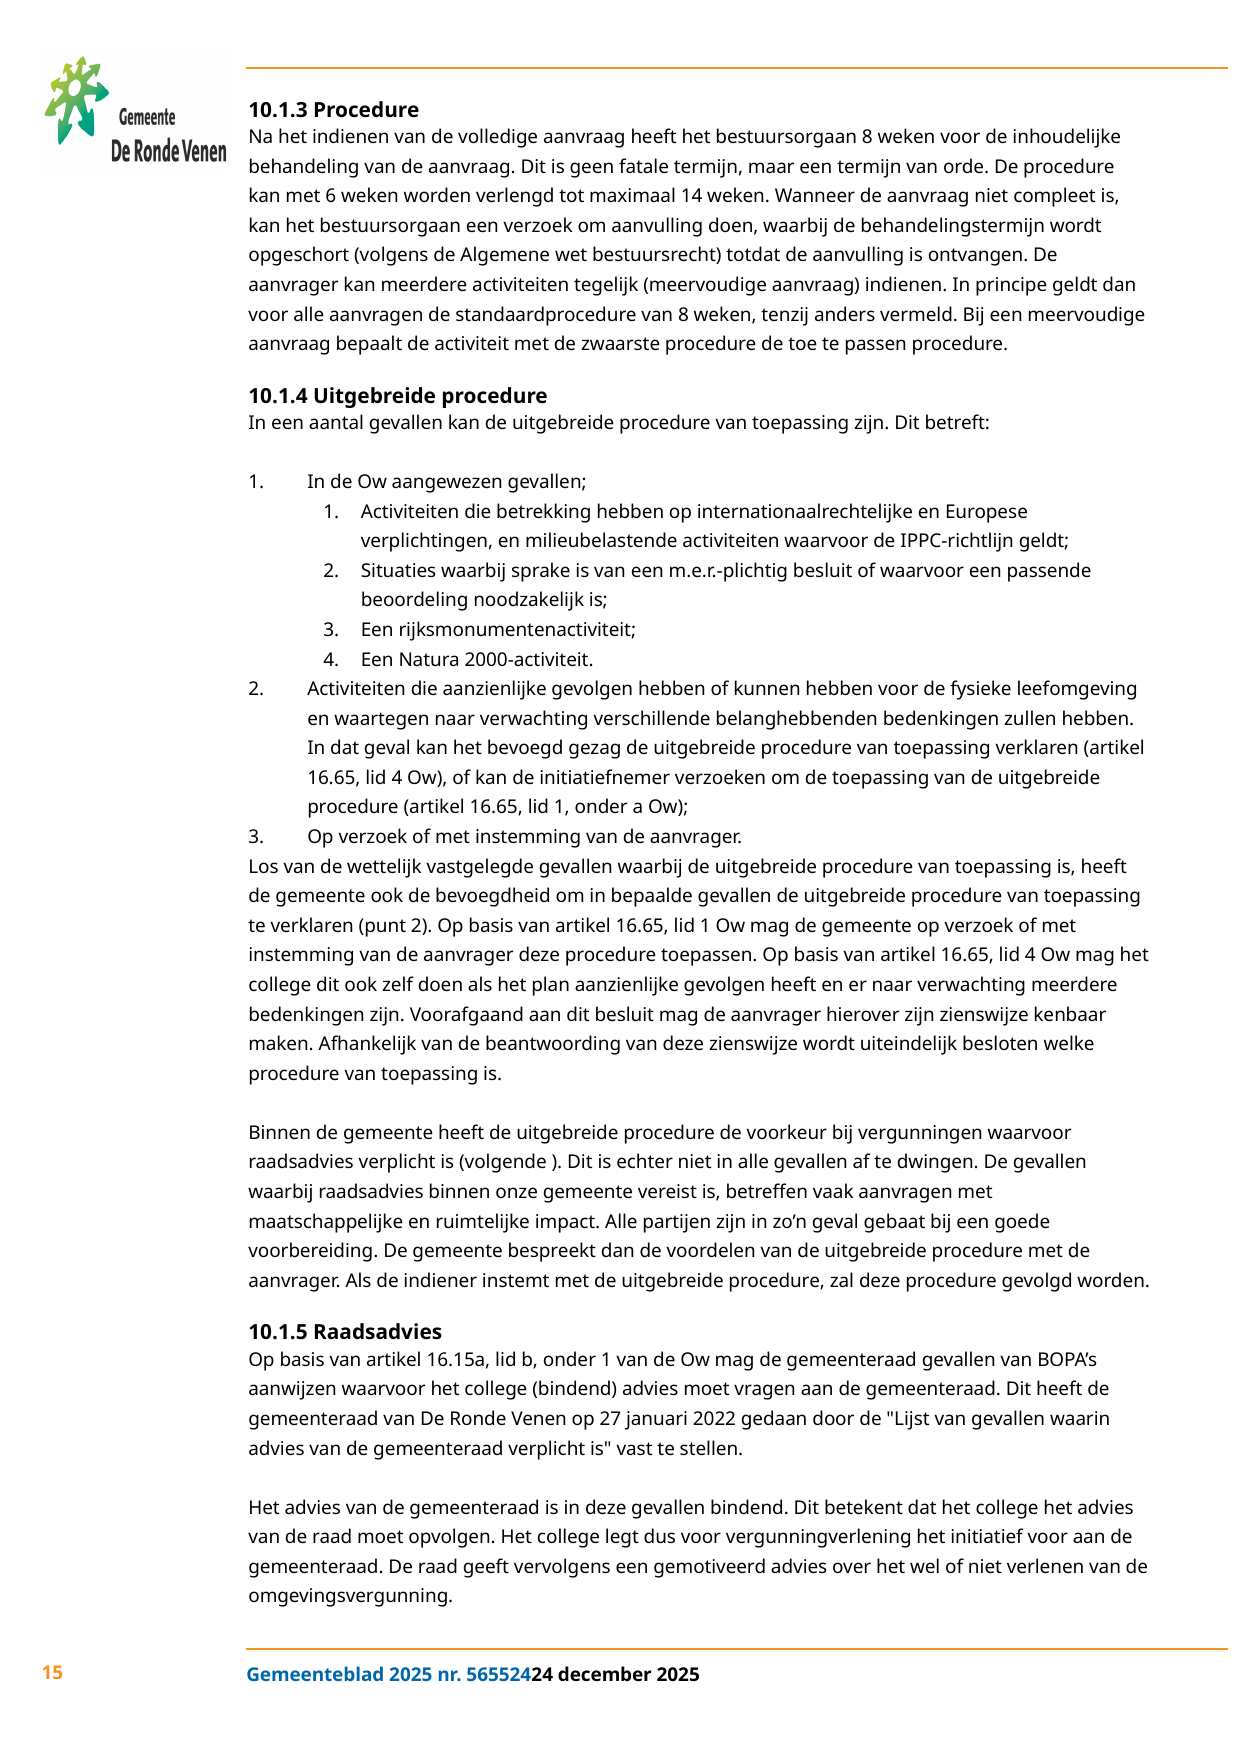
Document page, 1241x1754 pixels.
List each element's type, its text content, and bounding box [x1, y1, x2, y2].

text In een aantal gevallen kan de uitgebreide procedure van toepassing zijn. Dit betreft: [248, 409, 1152, 435]
text Los van de wettelijk vastgelegde gevallen waarbij de uitgebreide procedure van toepassing is, heeft de gemeente ook de bevoegdheid om in bepaalde gevallen de uitgebreide procedure van toepassing te verklaren (punt 2). Op basis van artikel 16.65, lid 1 Ow mag de gemeente op verzoek of met instemming van de aanvrager deze procedure toepassen. Op basis van artikel 16.65, lid 4 Ow mag het college dit ook zelf doen als het plan aanzienlijke gevolgen heeft en er naar verwachting meerdere bedenkingen zijn. Voorafgaand aan dit besluit mag de aanvrager hierover zijn zienswijze kenbaar maken. Afhankelijk van de beantwoording van deze zienswijze wordt uiteindelijk besloten welke procedure van toepassing is. [248, 853, 1152, 1086]
text Op basis van artikel 16.15a, lid b, onder 1 van de Ow mag de gemeenteraad gevallen van BOPA’s aanwijzen waarvoor het college (bindend) advies moet vragen aan de gemeenteraad. Dit heeft de gemeenteraad van De Ronde Venen op 27 januari 2022 gedaan door de "Lijst van gevallen waarin advies van de gemeenteraad verplicht is" vast te stellen. [248, 1346, 1152, 1460]
text 10.1.4 Uitgebreide procedure [248, 381, 1152, 409]
text 10.1.3 Procedure [248, 95, 1152, 123]
list Activiteiten die aanzienlijke gevolgen hebben of kunnen hebben voor de fysieke leefomgeving en waartegen naar verwachting verschillende belanghebbenden bedenkingen zullen hebben. In dat geval kan het bevoegd gezag de uitgebreide procedure van toepassing verklaren (artikel 16.65, lid 4 Ow), of kan de initiatiefnemer verzoeken om de toepassing van de uitgebreide procedure (artikel 16.65, lid 1, onder a Ow); [248, 675, 1152, 819]
list Op verzoek of met instemming van de aanvrager. [248, 823, 1152, 849]
list Een Natura 2000-activiteit. [323, 646, 1152, 672]
text Binnen de gemeente heeft de uitgebreide procedure de voorkeur bij vergunningen waarvoor raadsadvies verplicht is (volgende ). Dit is echter niet in alle gevallen af te dwingen. De gevallen waarbij raadsadvies binnen onze gemeente vereist is, betreffen vaak aanvragen met maatschappelijke en ruimtelijke impact. Alle partijen zijn in zo’n geval gebaat bij een goede voorbereiding. De gemeente bespreekt dan de voordelen van de uitgebreide procedure met de aanvrager. Als de indiener instemt met de uitgebreide procedure, zal deze procedure gevolgd worden. [248, 1119, 1152, 1293]
text 10.1.5 Raadsadvies [248, 1317, 1152, 1346]
list Een rijksmonumentenactiviteit; [323, 616, 1152, 642]
list In de Ow aangewezen gevallen; [248, 468, 1152, 494]
list Situaties waarbij sprake is van een m.e.r.-plichtig besluit of waarvoor een passende beoordeling noodzakelijk is; [323, 557, 1152, 612]
text Na het indienen van de volledige aanvraag heeft het bestuursorgaan 8 weken voor de inhoudelijke behandeling van de aanvraag. Dit is geen fatale termijn, maar een termijn van orde. De procedure kan met 6 weken worden verlengd tot maximaal 14 weken. Wanneer de aanvraag niet compleet is, kan het bestuursorgaan een verzoek om aanvulling doen, waarbij de behandelingstermijn wordt opgeschort (volgens de Algemene wet bestuursrecht) totdat de aanvulling is ontvangen. De aanvrager kan meerdere activiteiten tegelijk (meervoudige aanvraag) indienen. In principe geldt dan voor alle aanvragen de standaardprocedure van 8 weken, tenzij anders vermeld. Bij een meervoudige aanvraag bepaalt de activiteit met de zwaarste procedure de toe te passen procedure. [248, 123, 1152, 356]
text Het advies van de gemeenteraad is in deze gevallen bindend. Dit betekent dat het college het advies van de raad moet opvolgen. Het college legt dus voor vergunningverlening het initiatief voor aan de gemeenteraad. De raad geeft vervolgens een gemotiveerd advies over het wel of niet verlenen van de omgevingsvergunning. [248, 1494, 1152, 1608]
picture [41, 47, 231, 172]
list Activiteiten die betrekking hebben op internationaalrechtelijke en Europese verplichtingen, en milieubelastende activiteiten waarvoor de IPPC-richtlijn geldt; [323, 498, 1152, 553]
